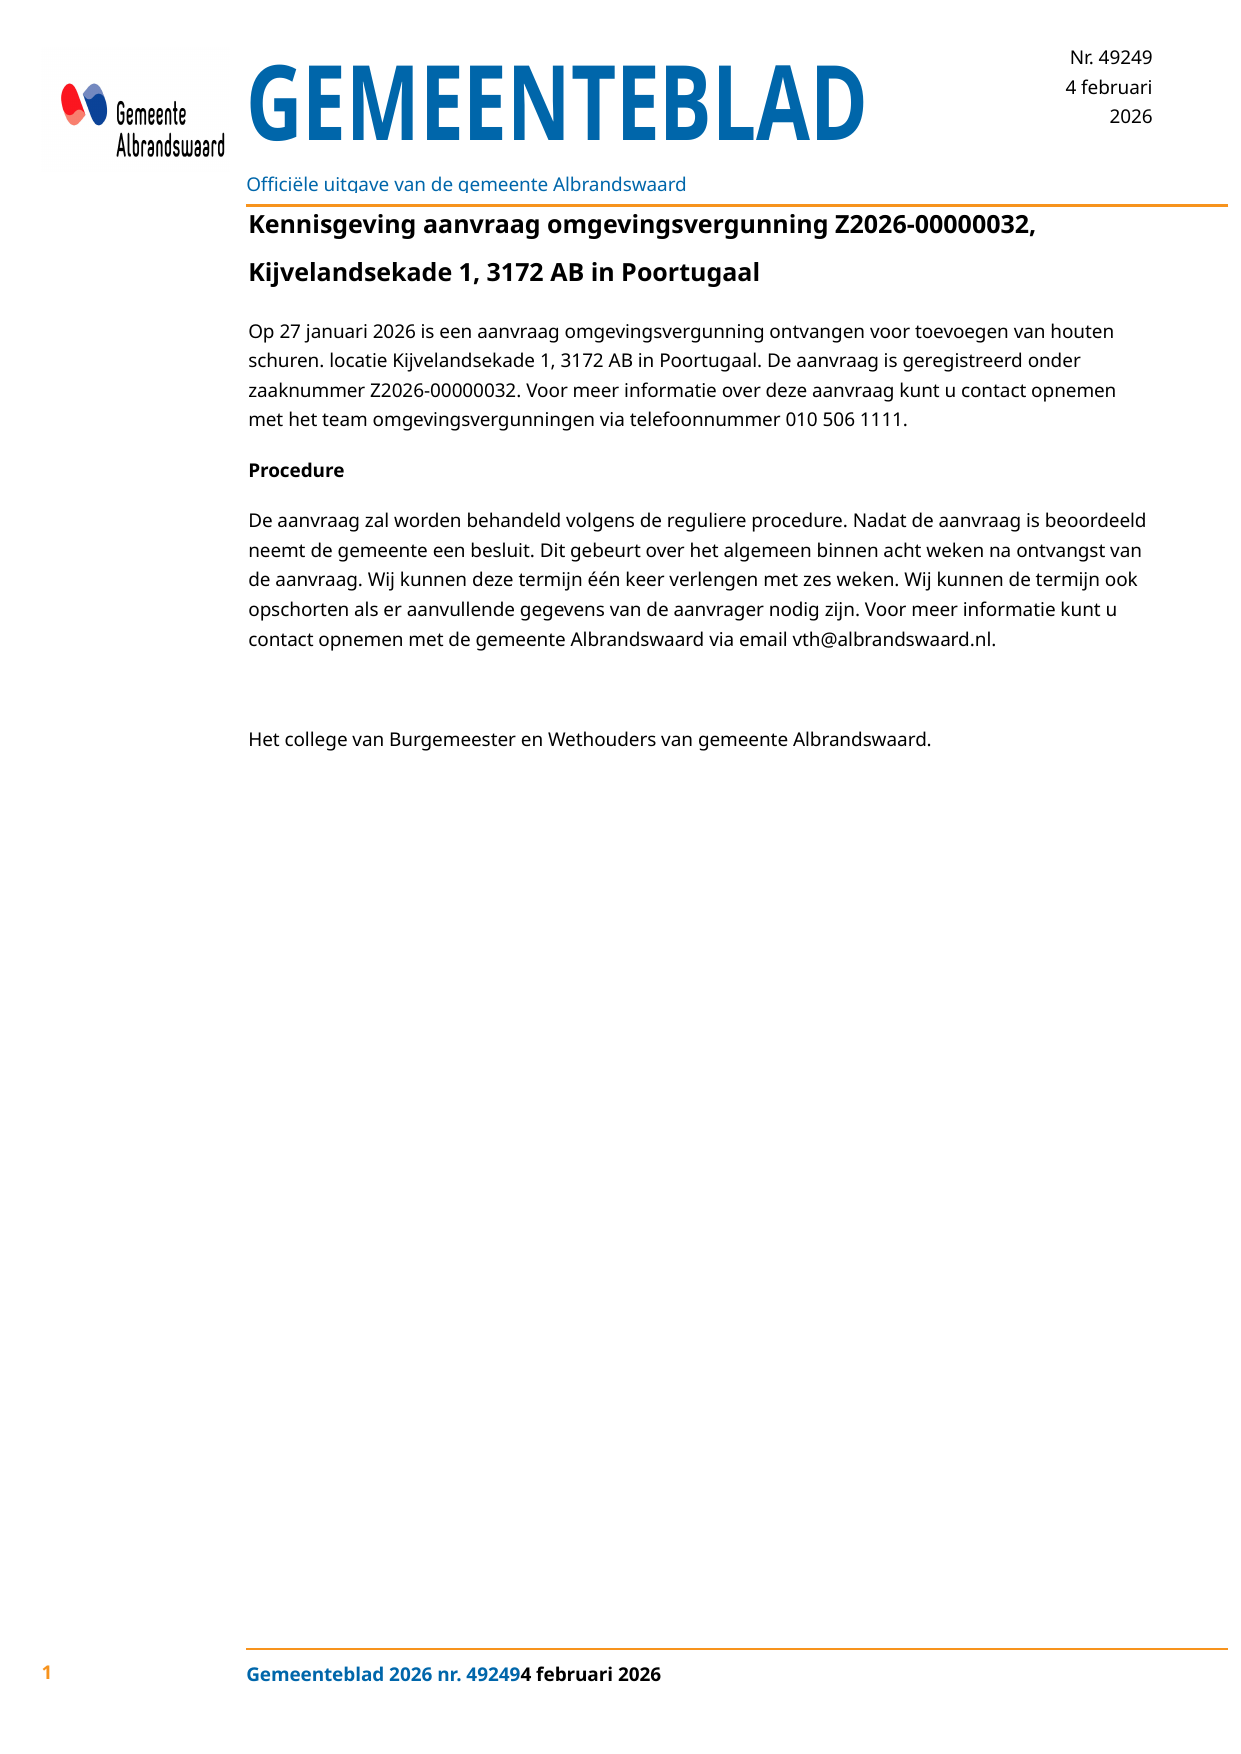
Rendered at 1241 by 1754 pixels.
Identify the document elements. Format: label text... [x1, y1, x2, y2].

text Procedure [248, 457, 1152, 483]
text Op 27 januari 2026 is een aanvraag omgevingsvergunning ontvangen voor toevoegen van houten schuren. locatie Kijvelandsekade 1, 3172 AB in Poortugaal. De aanvraag is geregistreerd onder zaaknummer Z2026-00000032. Voor meer informatie over deze aanvraag kunt u contact opnemen met het team omgevingsvergunningen via telefoonnummer 010 506 1111. [248, 318, 1152, 432]
text Het college van Burgemeester en Wethouders van gemeente Albrandswaard. [248, 727, 1152, 752]
text De aanvraag zal worden behandeld volgens de reguliere procedure. Nadat de aanvraag is beoordeeld neemt de gemeente een besluit. Dit gebeurt over het algemeen binnen acht weken na ontvangst van de aanvraag. Wij kunnen deze termijn één keer verlengen met zes weken. Wij kunnen de termijn ook opschorten als er aanvullende gegevens van de aanvrager nodig zijn. Voor meer informatie kunt u contact opnemen met de gemeente Albrandswaard via email vth@albrandswaard.nl. [248, 507, 1152, 652]
picture [41, 47, 231, 172]
text Kennisgeving aanvraag omgevingsvergunning Z2026-00000032, Kijvelandsekade 1, 3172 AB in Poortugaal [248, 207, 1152, 288]
